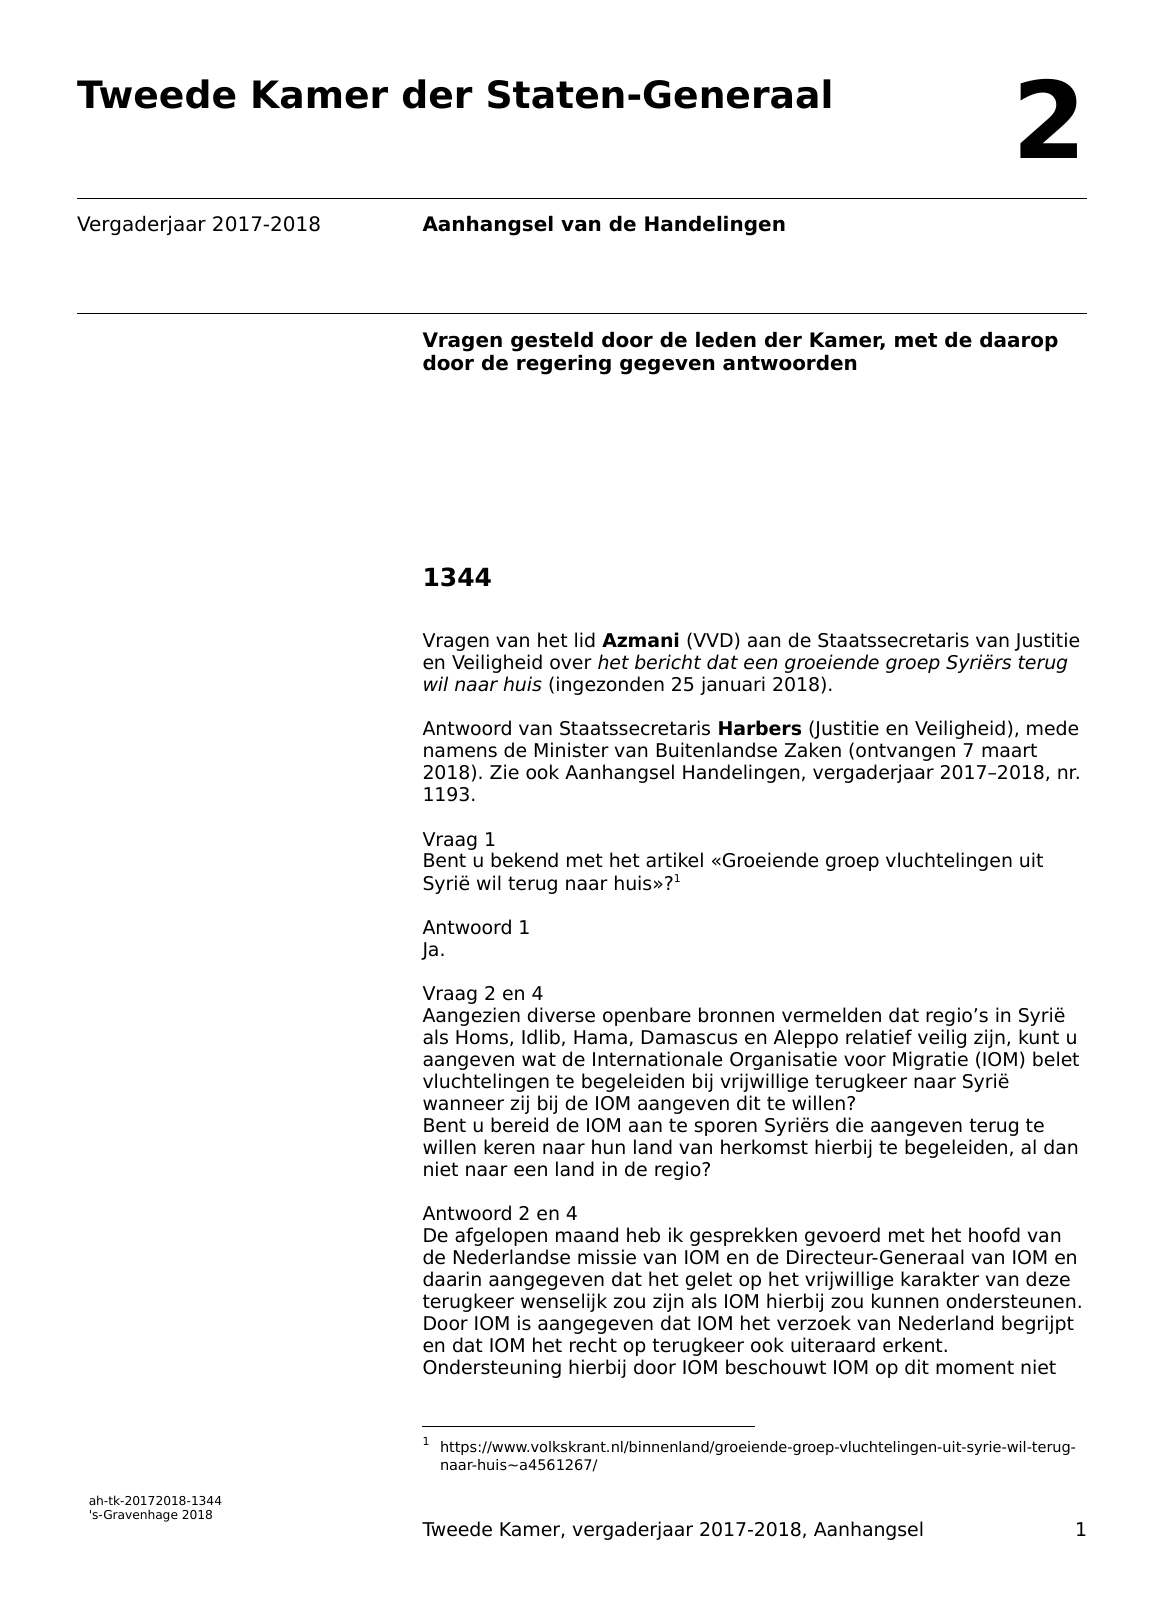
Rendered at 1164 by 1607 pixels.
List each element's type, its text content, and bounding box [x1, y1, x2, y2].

text Bent u bekend met het artikel «Groeiende groep vluchtelingen uit Syrië wil terug naar huis»? [422, 850, 1087, 894]
table_header Tweede Kamer der Staten-Generaal [77, 59, 886, 198]
text 1344 [422, 563, 1087, 592]
text ah-tk-20172018-1344 [88, 1494, 323, 1508]
table_cell Vergaderjaar 2017-2018 [77, 199, 422, 313]
text Vraag 1 [422, 828, 1087, 850]
table_cell [77, 314, 422, 375]
text Ja. [422, 938, 1087, 961]
text Bent u bereid de IOM aan te sporen Syriërs die aangeven terug te willen keren naar hun land van herkomst hierbij te begeleiden, al dan niet naar een land in de regio? [422, 1114, 1087, 1181]
text 's-Gravenhage 2018 [88, 1508, 323, 1522]
text https://www.volkskrant.nl/binnenland/groeiende-groep-vluchtelingen-uit-syrie-wil-terug-naar-huis~a4561267/ [422, 1435, 1087, 1474]
text Antwoord 2 en 4 [422, 1203, 1087, 1225]
text Aangezien diverse openbare bronnen vermelden dat regio’s in Syrië als Homs, Idlib, Hama, Damascus en Aleppo relatief veilig zijn, kunt u aangeven wat de Internationale Organisatie voor Migratie (IOM) belet vluchtelingen te begeleiden bij vrijwillige terugkeer naar Syrië wanneer zij bij de IOM aangeven dit te willen? [422, 1005, 1087, 1114]
table_cell Aanhangsel van de Handelingen [422, 199, 1087, 313]
text Antwoord van Staatssecretaris Harbers (Justitie en Veiligheid), mede namens de Minister van Buitenlandse Zaken (ontvangen 7 maart 2018). Zie ook Aanhangsel Handelingen, vergaderjaar 2017–2018, nr. 1193. [422, 718, 1087, 806]
text De afgelopen maand heb ik gesprekken gevoerd met het hoofd van de Nederlandse missie van IOM en de Directeur-Generaal van IOM en daarin aangegeven dat het gelet op het vrijwillige karakter van deze terugkeer wenselijk zou zijn als IOM hierbij zou kunnen ondersteunen. Door IOM is aangegeven dat IOM het verzoek van Nederland begrijpt en dat IOM het recht op terugkeer ook uiteraard erkent. Ondersteuning hierbij door IOM beschouwt IOM op dit moment niet [422, 1225, 1087, 1378]
text Vragen van het lid Azmani (VVD) aan de Staatssecretaris van Justitie en Veiligheid over het bericht dat een groeiende groep Syriërs terug wil naar huis (ingezonden 25 januari 2018). [422, 630, 1087, 696]
table_cell Vragen gesteld door de leden der Kamer, met de daarop door de regering gegeven antwoorden [422, 314, 1087, 375]
text Vraag 2 en 4 [422, 983, 1087, 1005]
table_header 2 [886, 59, 1087, 198]
text Antwoord 1 [422, 917, 1087, 938]
